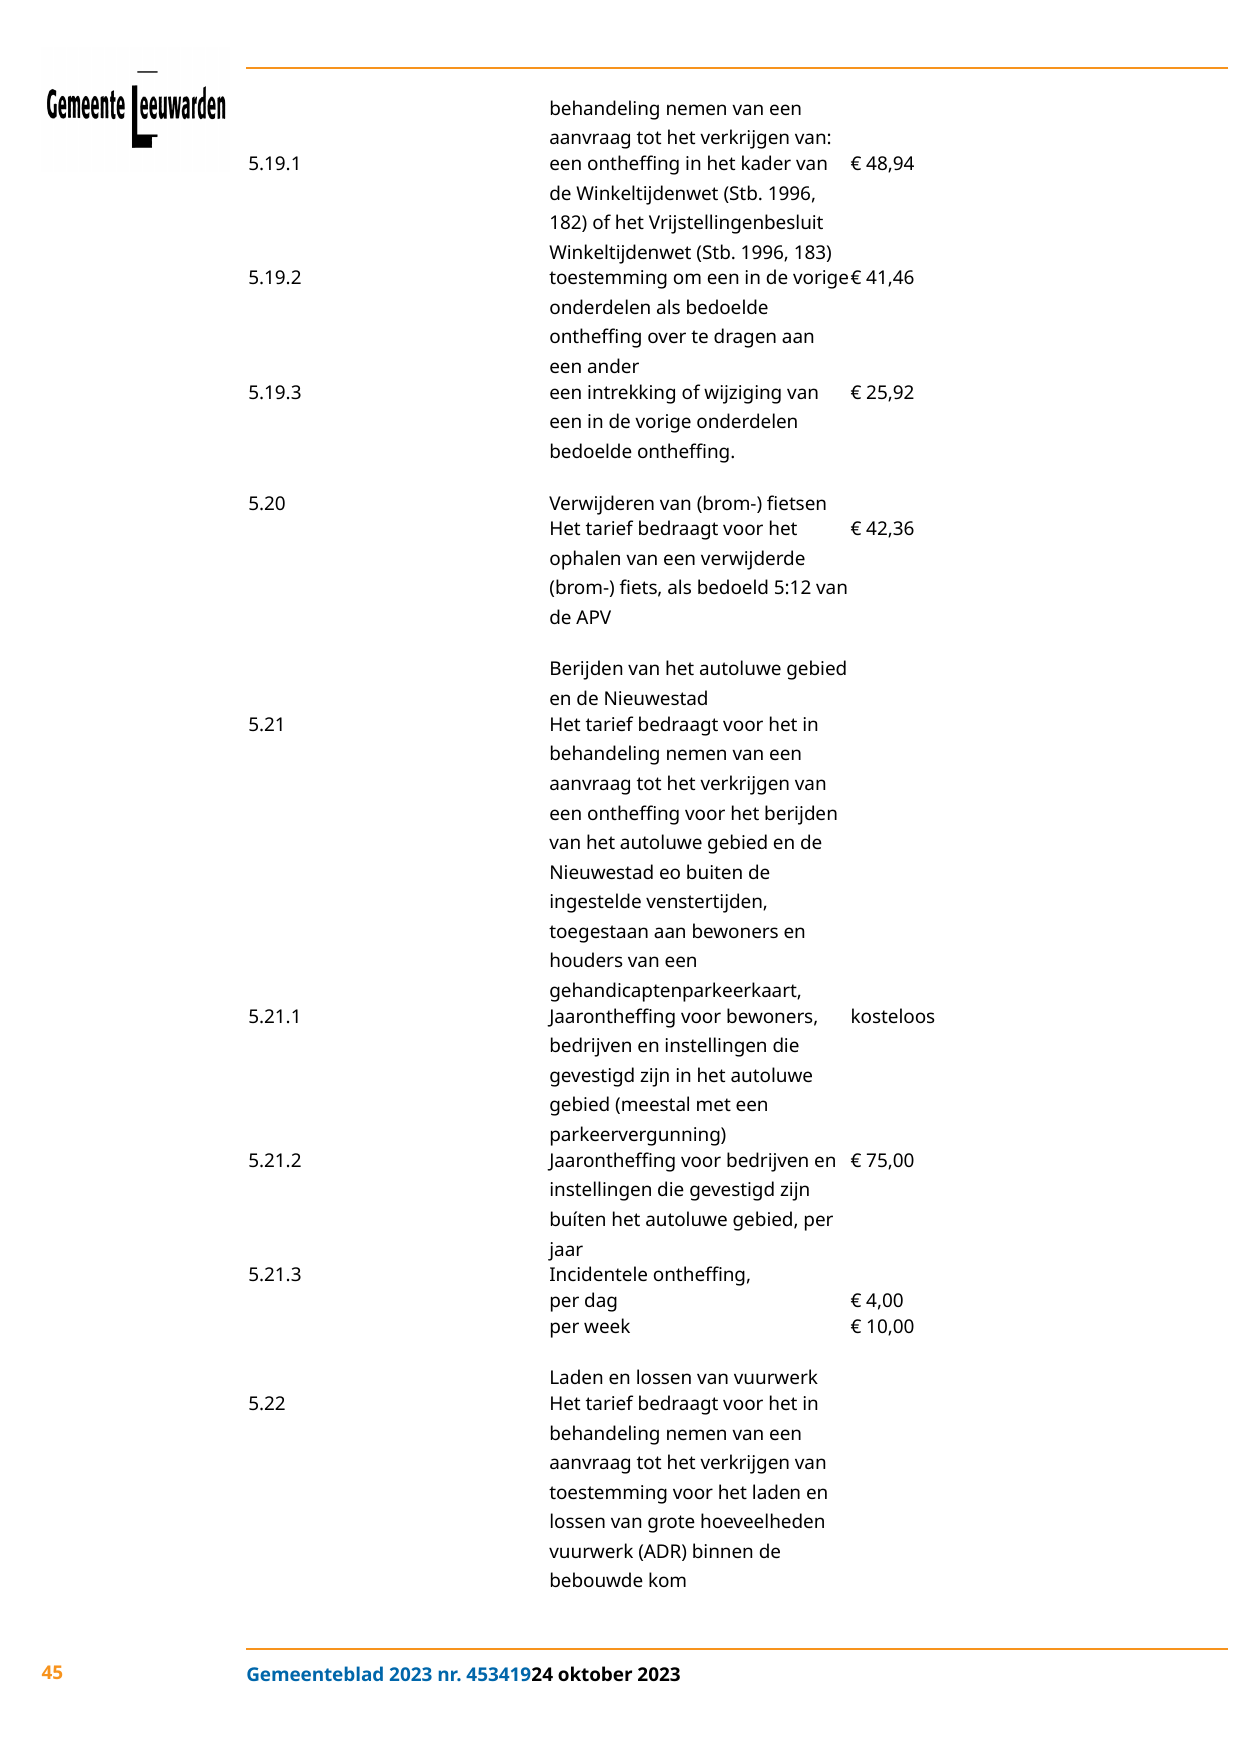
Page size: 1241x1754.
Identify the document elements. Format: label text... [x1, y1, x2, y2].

table_cell [248, 630, 549, 656]
table_cell 5.19.2 [248, 265, 549, 379]
table_cell een ontheffing in het kader van de Winkeltijdenwet (Stb. 1996, 182) of het Vrijstellingenbesluit Winkeltijdenwet (Stb. 1996, 183) [549, 150, 850, 264]
table_cell € 42,36 [850, 515, 1152, 630]
table_cell toestemming om een in de vorige onderdelen als bedoelde ontheffing over te dragen aan een ander [549, 265, 850, 379]
table_cell Jaarontheffing voor bewoners, bedrijven en instellingen die gevestigd zijn in het autoluwe gebied (meestal met een parkeervergunning) [549, 1003, 850, 1147]
table_cell Laden en lossen van vuurwerk [549, 1364, 850, 1390]
table_cell [248, 515, 549, 630]
table_cell € 41,46 [850, 265, 1152, 379]
table_cell [248, 1364, 549, 1390]
table_cell € 25,92 [850, 379, 1152, 464]
table_cell Verwijderen van (brom-) fietsen [549, 490, 850, 515]
table_cell [248, 656, 549, 711]
table_cell een intrekking of wijziging van een in de vorige onderdelen bedoelde ontheffing. [549, 379, 850, 464]
table_cell behandeling nemen van een aanvraag tot het verkrijgen van: [549, 95, 850, 150]
table_cell [850, 1261, 1152, 1287]
table_cell [850, 1339, 1152, 1364]
table_cell € 4,00 [850, 1287, 1152, 1313]
table_cell 5.21.2 [248, 1147, 549, 1261]
table_cell [248, 95, 549, 150]
table_cell per week [549, 1313, 850, 1339]
table_cell 5.21 [248, 711, 549, 1003]
table_cell [850, 490, 1152, 515]
table_cell Het tarief bedraagt voor het in behandeling nemen van een aanvraag tot het verkrijgen van een ontheffing voor het berijden van het autoluwe gebied en de Nieuwestad eo buiten de ingestelde venstertijden, toegestaan aan bewoners en houders van een gehandicaptenparkeerkaart, [549, 711, 850, 1003]
table_cell Incidentele ontheffing, [549, 1261, 850, 1287]
table_cell 5.22 [248, 1390, 549, 1593]
table_cell 5.21.3 [248, 1261, 549, 1287]
table_cell [850, 711, 1152, 1003]
table_cell [850, 464, 1152, 490]
table_cell [248, 1339, 549, 1364]
table_cell [549, 464, 850, 490]
table_cell Het tarief bedraagt voor het ophalen van een verwijderde (brom-) fiets, als bedoeld 5:12 van de APV [549, 515, 850, 630]
table_cell [248, 1287, 549, 1313]
picture [41, 47, 231, 172]
table_cell [850, 1364, 1152, 1390]
table_cell 5.19.3 [248, 379, 549, 464]
table_cell [850, 630, 1152, 656]
table_cell Berijden van het autoluwe gebied en de Nieuwestad [549, 656, 850, 711]
table_cell [850, 1390, 1152, 1593]
table_cell € 48,94 [850, 150, 1152, 264]
table_cell € 10,00 [850, 1313, 1152, 1339]
table_cell [549, 630, 850, 656]
table_cell 5.20 [248, 490, 549, 515]
table_cell [850, 656, 1152, 711]
table_cell per dag [549, 1287, 850, 1313]
table_cell Het tarief bedraagt voor het in behandeling nemen van een aanvraag tot het verkrijgen van toestemming voor het laden en lossen van grote hoeveelheden vuurwerk (ADR) binnen de bebouwde kom [549, 1390, 850, 1593]
table_cell kosteloos [850, 1003, 1152, 1147]
table_cell € 75,00 [850, 1147, 1152, 1261]
table_cell [248, 464, 549, 490]
table_cell [549, 1339, 850, 1364]
table_cell 5.21.1 [248, 1003, 549, 1147]
table_cell [850, 95, 1152, 150]
table_cell 5.19.1 [248, 150, 549, 264]
table_cell [248, 1313, 549, 1339]
table_cell Jaarontheffing voor bedrijven en instellingen die gevestigd zijn buíten het autoluwe gebied, per jaar [549, 1147, 850, 1261]
